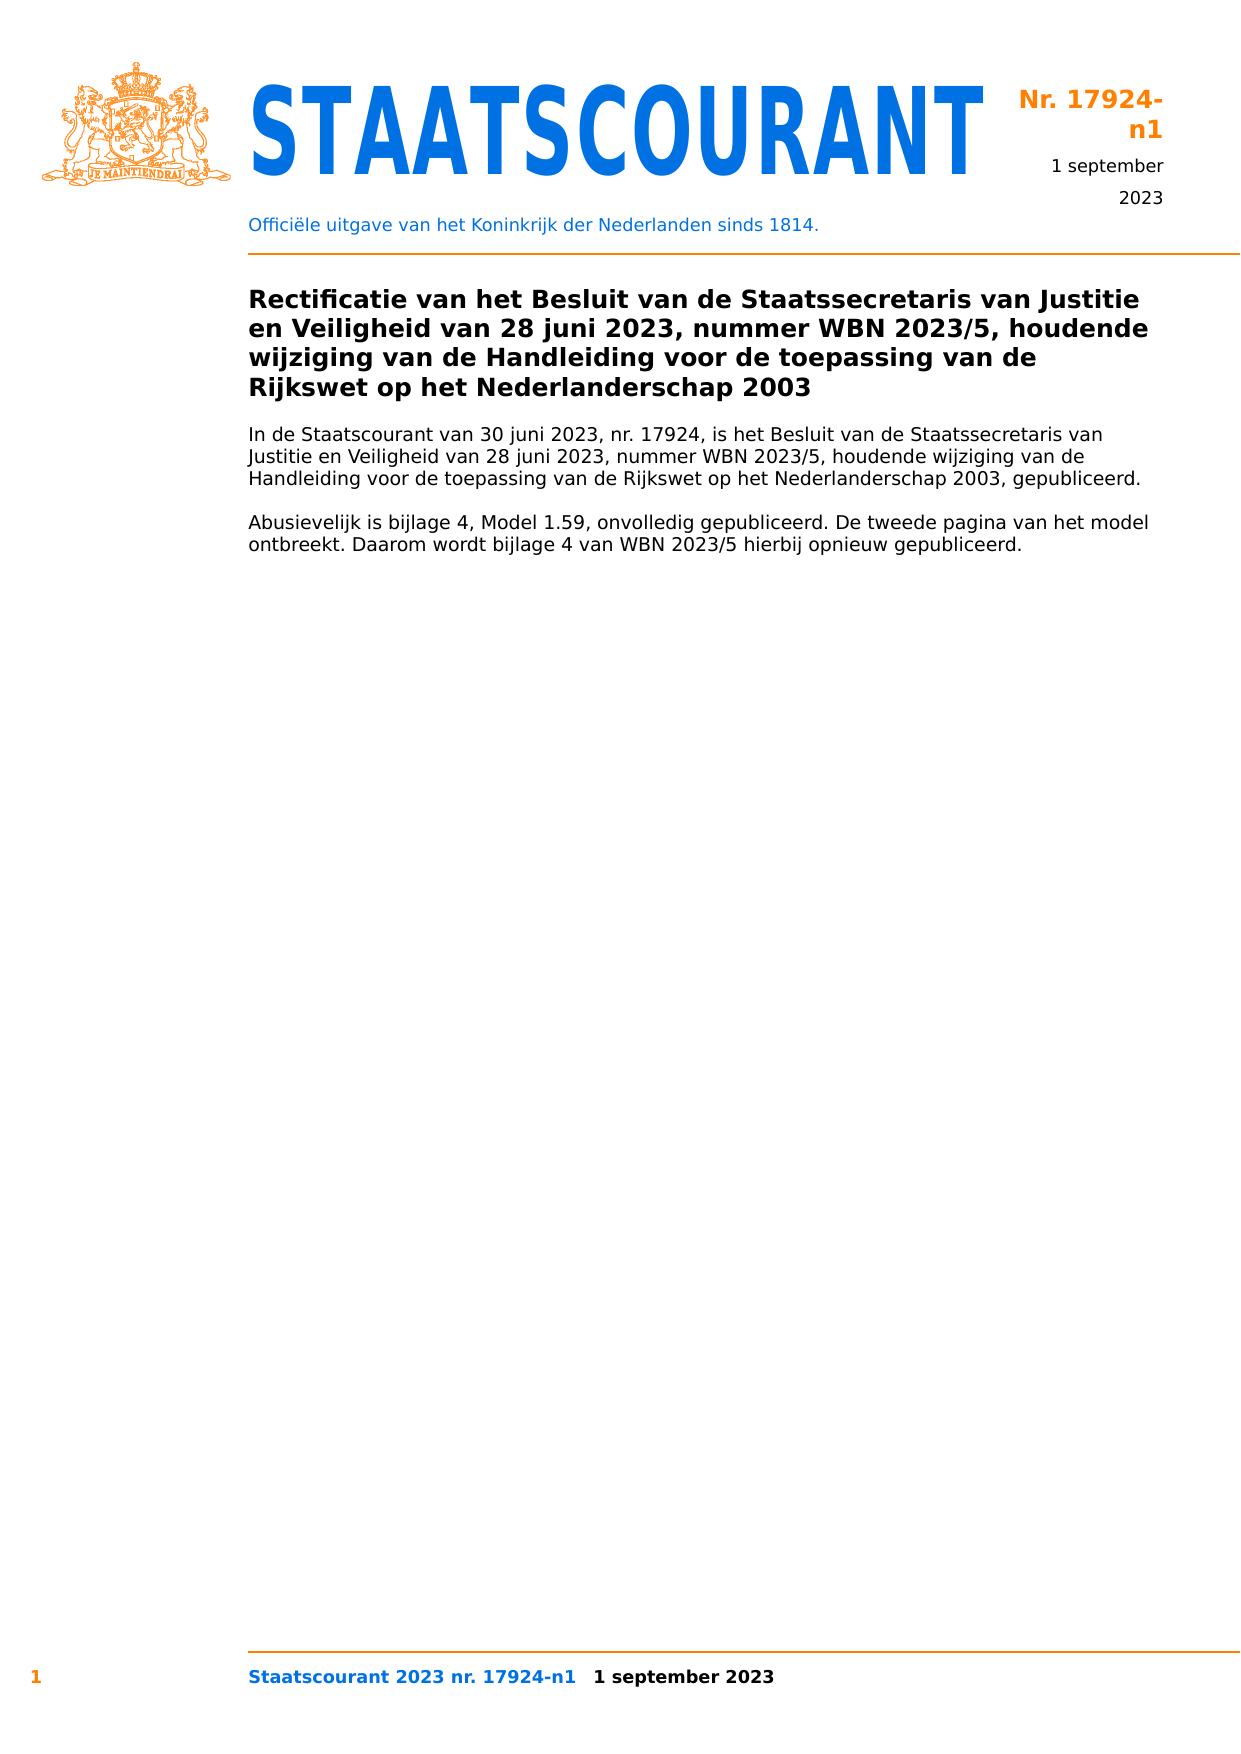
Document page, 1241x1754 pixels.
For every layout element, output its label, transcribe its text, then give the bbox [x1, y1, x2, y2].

text In de Staatscourant van 30 juni 2023, nr. 17924, is het Besluit van de Staatssecretaris van Justitie en Veiligheid van 28 juni 2023, nummer WBN 2023/5, houdende wijziging van de Handleiding voor de toepassing van de Rijkswet op het Nederlanderschap 2003, gepubliceerd. [248, 424, 1163, 490]
text Abusievelijk is bijlage 4, Model 1.59, onvolledig gepubliceerd. De tweede pagina van het model ontbreekt. Daarom wordt bijlage 4 van WBN 2023/5 hierbij opnieuw gepubliceerd. [248, 512, 1163, 556]
table_cell 2023 [998, 183, 1240, 215]
table_header STAATSCOURANT [248, 62, 998, 215]
table_cell 1 september [998, 150, 1240, 182]
picture [41, 62, 231, 186]
table_header Nr. 17924-n1 [998, 62, 1240, 150]
table_header [25, 62, 248, 253]
table_cell Officiële uitgave van het Koninkrijk der Nederlanden sinds 1814. [248, 215, 1240, 253]
subtitle Rectificatie van het Besluit van de Staatssecretaris van Justitie en Veiligheid van 28 juni 2023, nummer WBN 2023/5, houdende wijziging van de Handleiding voor de toepassing van de Rijkswet op het Nederlanderschap 2003 [248, 285, 1163, 402]
